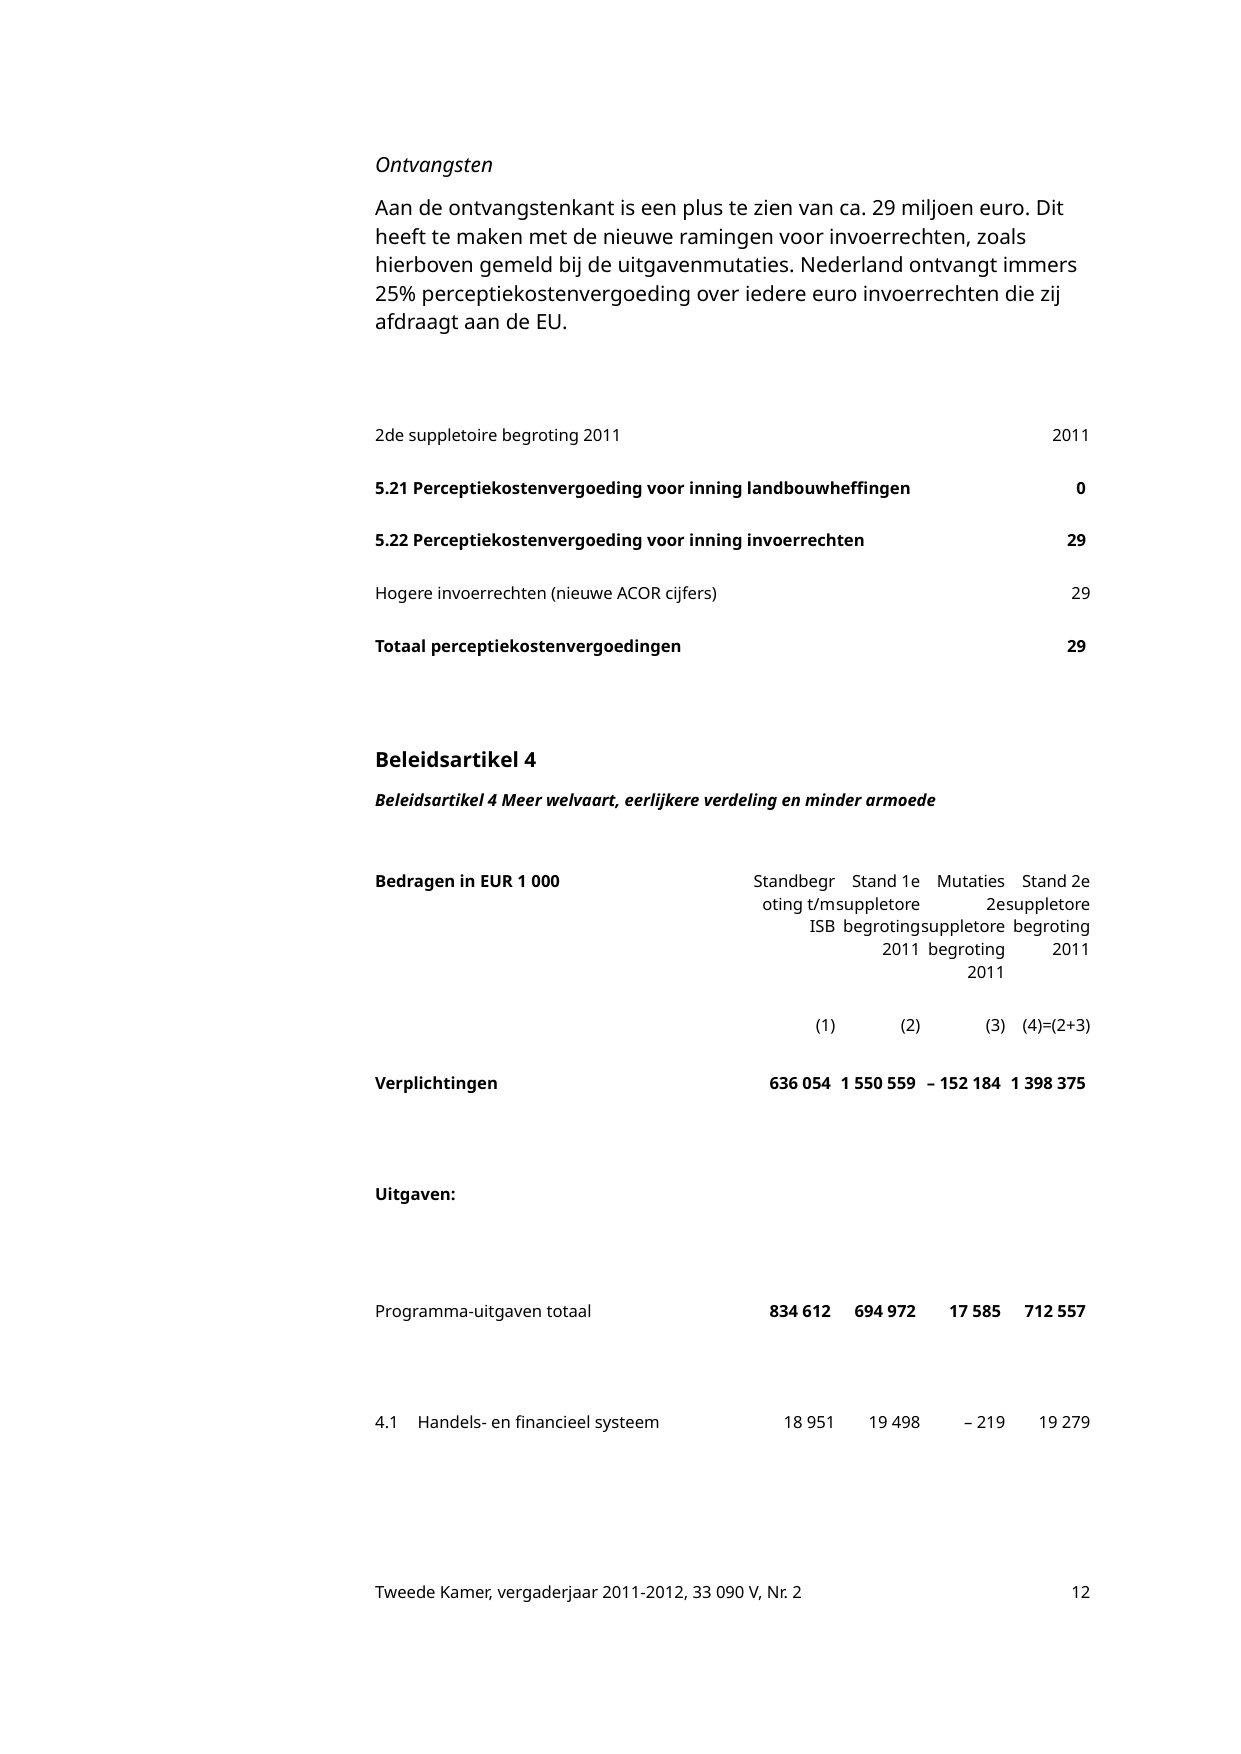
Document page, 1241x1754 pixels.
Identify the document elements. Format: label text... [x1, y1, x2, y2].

table_cell 29 [947, 529, 1090, 582]
table_cell 636 054 [750, 1072, 835, 1124]
table_cell [750, 1124, 835, 1183]
table_cell [375, 1124, 417, 1183]
table_cell Programma-uitgaven totaal [375, 1300, 750, 1352]
table_cell [835, 1183, 920, 1241]
table_cell [750, 1183, 835, 1241]
table_cell 5.21 Perceptiekostenvergoeding voor inning landbouwheffingen [375, 476, 947, 529]
table_cell [418, 1241, 750, 1299]
table_cell (3) [920, 1013, 1005, 1072]
table_cell 29 [947, 582, 1090, 634]
table_cell 29 [947, 634, 1090, 687]
table_cell [835, 1124, 920, 1183]
table_cell [920, 1183, 1005, 1241]
table_header Standbegroting t/m ISB [750, 870, 835, 1013]
table_cell Uitgaven: [375, 1183, 750, 1241]
table_cell 712 557 [1005, 1300, 1090, 1352]
table_cell [1005, 1124, 1090, 1183]
table_cell (1) [750, 1013, 835, 1072]
table_cell [1005, 1464, 1090, 1522]
table_cell Handels- en financieel systeem [418, 1411, 750, 1463]
table_cell [1005, 1352, 1090, 1411]
table_cell [835, 1352, 920, 1411]
table_cell [835, 1241, 920, 1299]
table_header Stand 1e suppletore begroting 2011 [835, 870, 920, 1013]
table_cell 1 550 559 [835, 1072, 920, 1124]
table_cell [750, 1464, 835, 1522]
table_cell 0 [947, 476, 1090, 529]
table_cell – 152 184 [920, 1072, 1005, 1124]
table_cell [418, 1464, 750, 1522]
table_cell – 219 [920, 1411, 1005, 1463]
table_cell 18 951 [750, 1411, 835, 1463]
table_header Mutaties 2e suppletore begroting 2011 [920, 870, 1005, 1013]
table_cell (2) [835, 1013, 920, 1072]
table_cell [418, 1352, 750, 1411]
table_cell [375, 1352, 417, 1411]
table_cell 1 398 375 [1005, 1072, 1090, 1124]
table_cell [375, 1013, 750, 1072]
table_cell 17 585 [920, 1300, 1005, 1352]
table_header 2de suppletoire begroting 2011 [375, 424, 947, 476]
table_cell Verplichtingen [375, 1072, 750, 1124]
table_cell 5.22 Perceptiekostenvergoeding voor inning invoerrechten [375, 529, 947, 582]
table_cell [1005, 1183, 1090, 1241]
table_cell Hogere invoerrechten (nieuwe ACOR cijfers) [375, 582, 947, 634]
table_cell [920, 1352, 1005, 1411]
table_cell [835, 1464, 920, 1522]
table_cell [750, 1352, 835, 1411]
table_header Stand 2e suppletore begroting 2011 [1005, 870, 1090, 1013]
table_cell [1005, 1241, 1090, 1299]
text Aan de ontvangstenkant is een plus te zien van ca. 29 miljoen euro. Dit heeft te maken met de nieuwe ramingen voor invoerrechten, zoals hierboven gemeld bij de uitgavenmutaties. Nederland ontvangt immers 25% perceptiekostenvergoeding over iedere euro invoerrechten die zij afdraagt aan de EU. [375, 193, 1090, 336]
table_header 2011 [947, 424, 1090, 476]
text Ontvangsten [375, 150, 1090, 178]
table_cell 834 612 [750, 1300, 835, 1352]
table_cell 4.1 [375, 1411, 417, 1463]
text Beleidsartikel 4 Meer welvaart, eerlijkere verdeling en minder armoede [375, 789, 1090, 812]
table_cell [920, 1241, 1005, 1299]
table_cell Totaal perceptiekostenvergoedingen [375, 634, 947, 687]
table_cell (4)=(2+3) [1005, 1013, 1090, 1072]
table_cell [375, 1464, 417, 1522]
table_cell [375, 1241, 417, 1299]
table_cell [750, 1241, 835, 1299]
table_cell 19 279 [1005, 1411, 1090, 1463]
table_cell 694 972 [835, 1300, 920, 1352]
table_header Bedragen in EUR 1 000 [375, 870, 750, 1013]
text Beleidsartikel 4 [375, 746, 1090, 774]
table_cell [920, 1464, 1005, 1522]
table_cell [920, 1124, 1005, 1183]
table_cell [418, 1124, 750, 1183]
table_cell 19 498 [835, 1411, 920, 1463]
